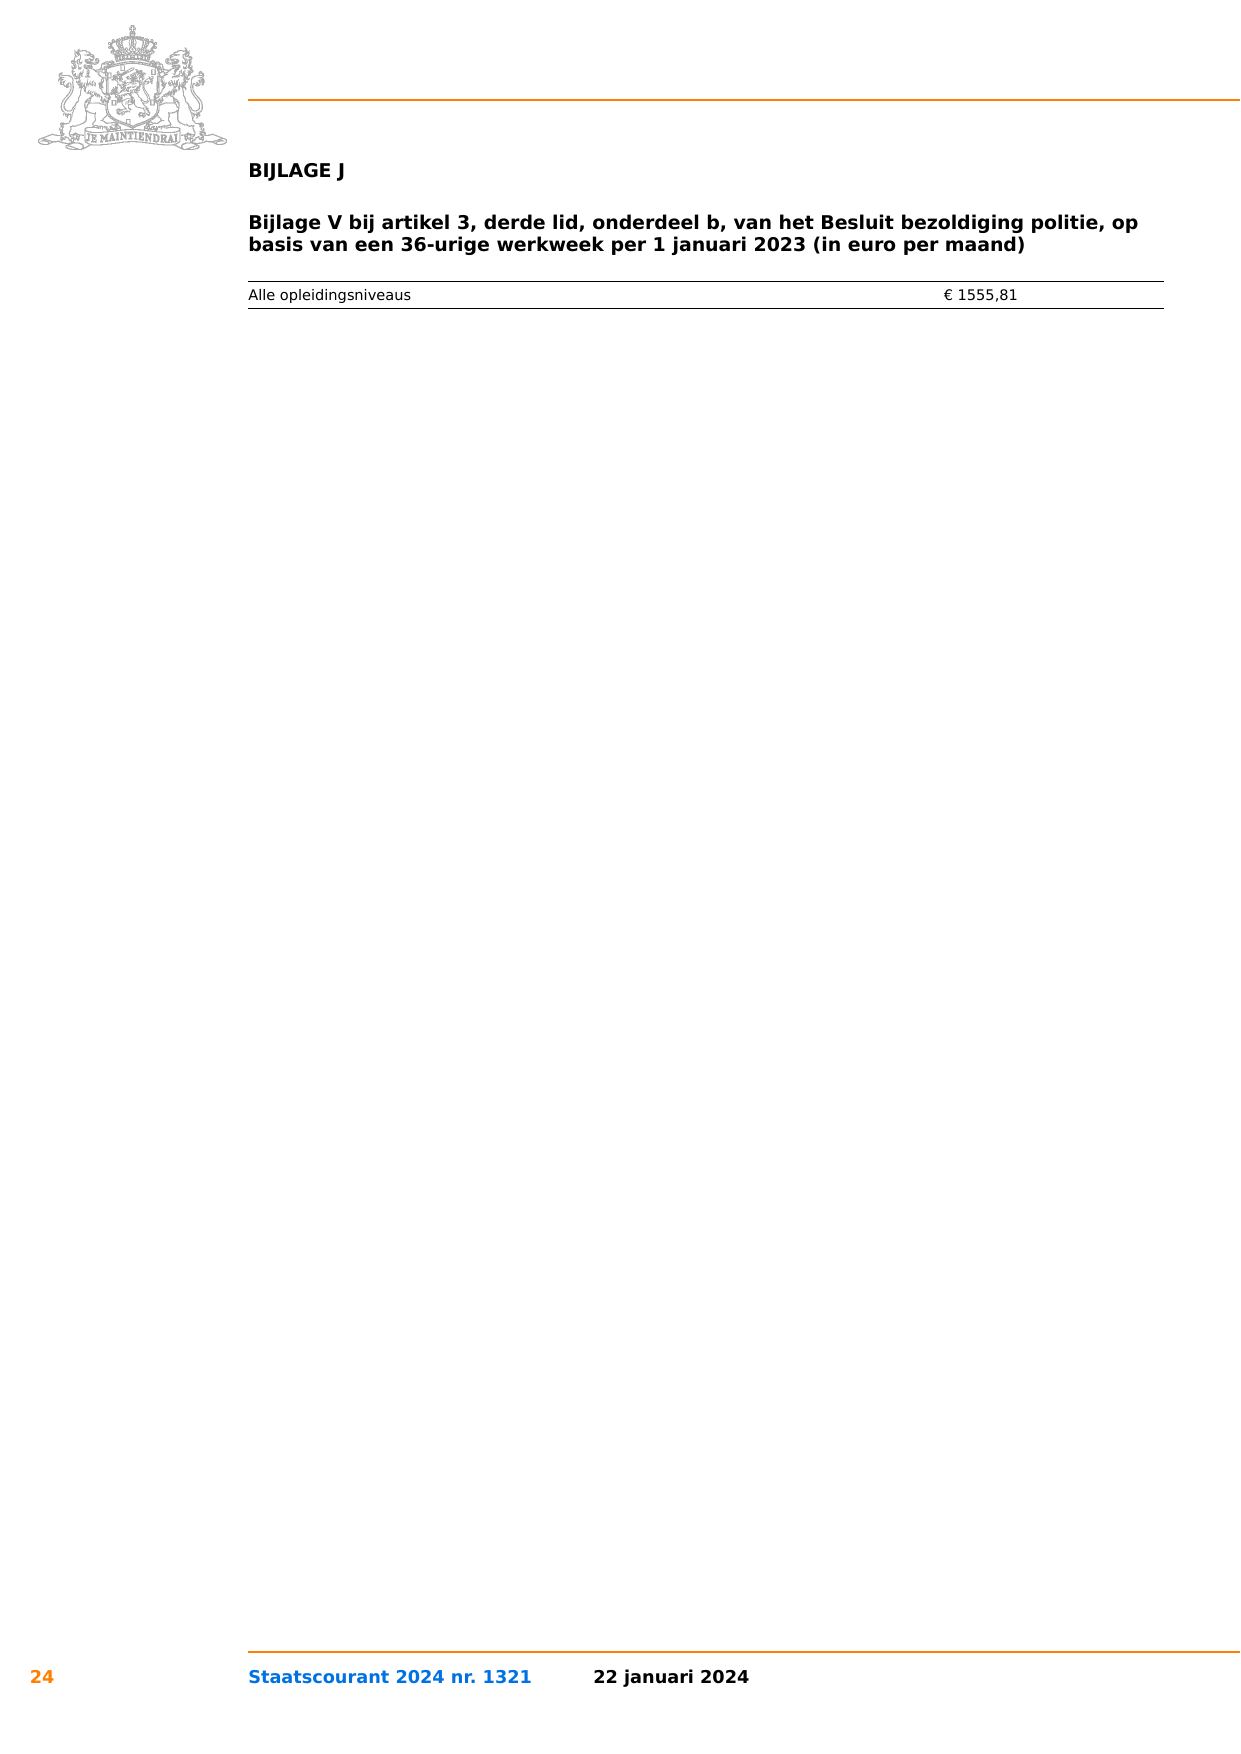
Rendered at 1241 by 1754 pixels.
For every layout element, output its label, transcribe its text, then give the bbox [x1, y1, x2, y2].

subtitle BIJLAGE J [248, 160, 1163, 182]
table_header € 1555,81 [938, 282, 1163, 308]
subtitle Bijlage V bij artikel 3, derde lid, onderdeel b, van het Besluit bezoldiging politie, op basis van een 36-urige werkweek per 1 januari 2023 (in euro per maand) [248, 212, 1163, 256]
table_header Alle opleidingsniveaus [248, 282, 937, 308]
picture [38, 25, 227, 150]
